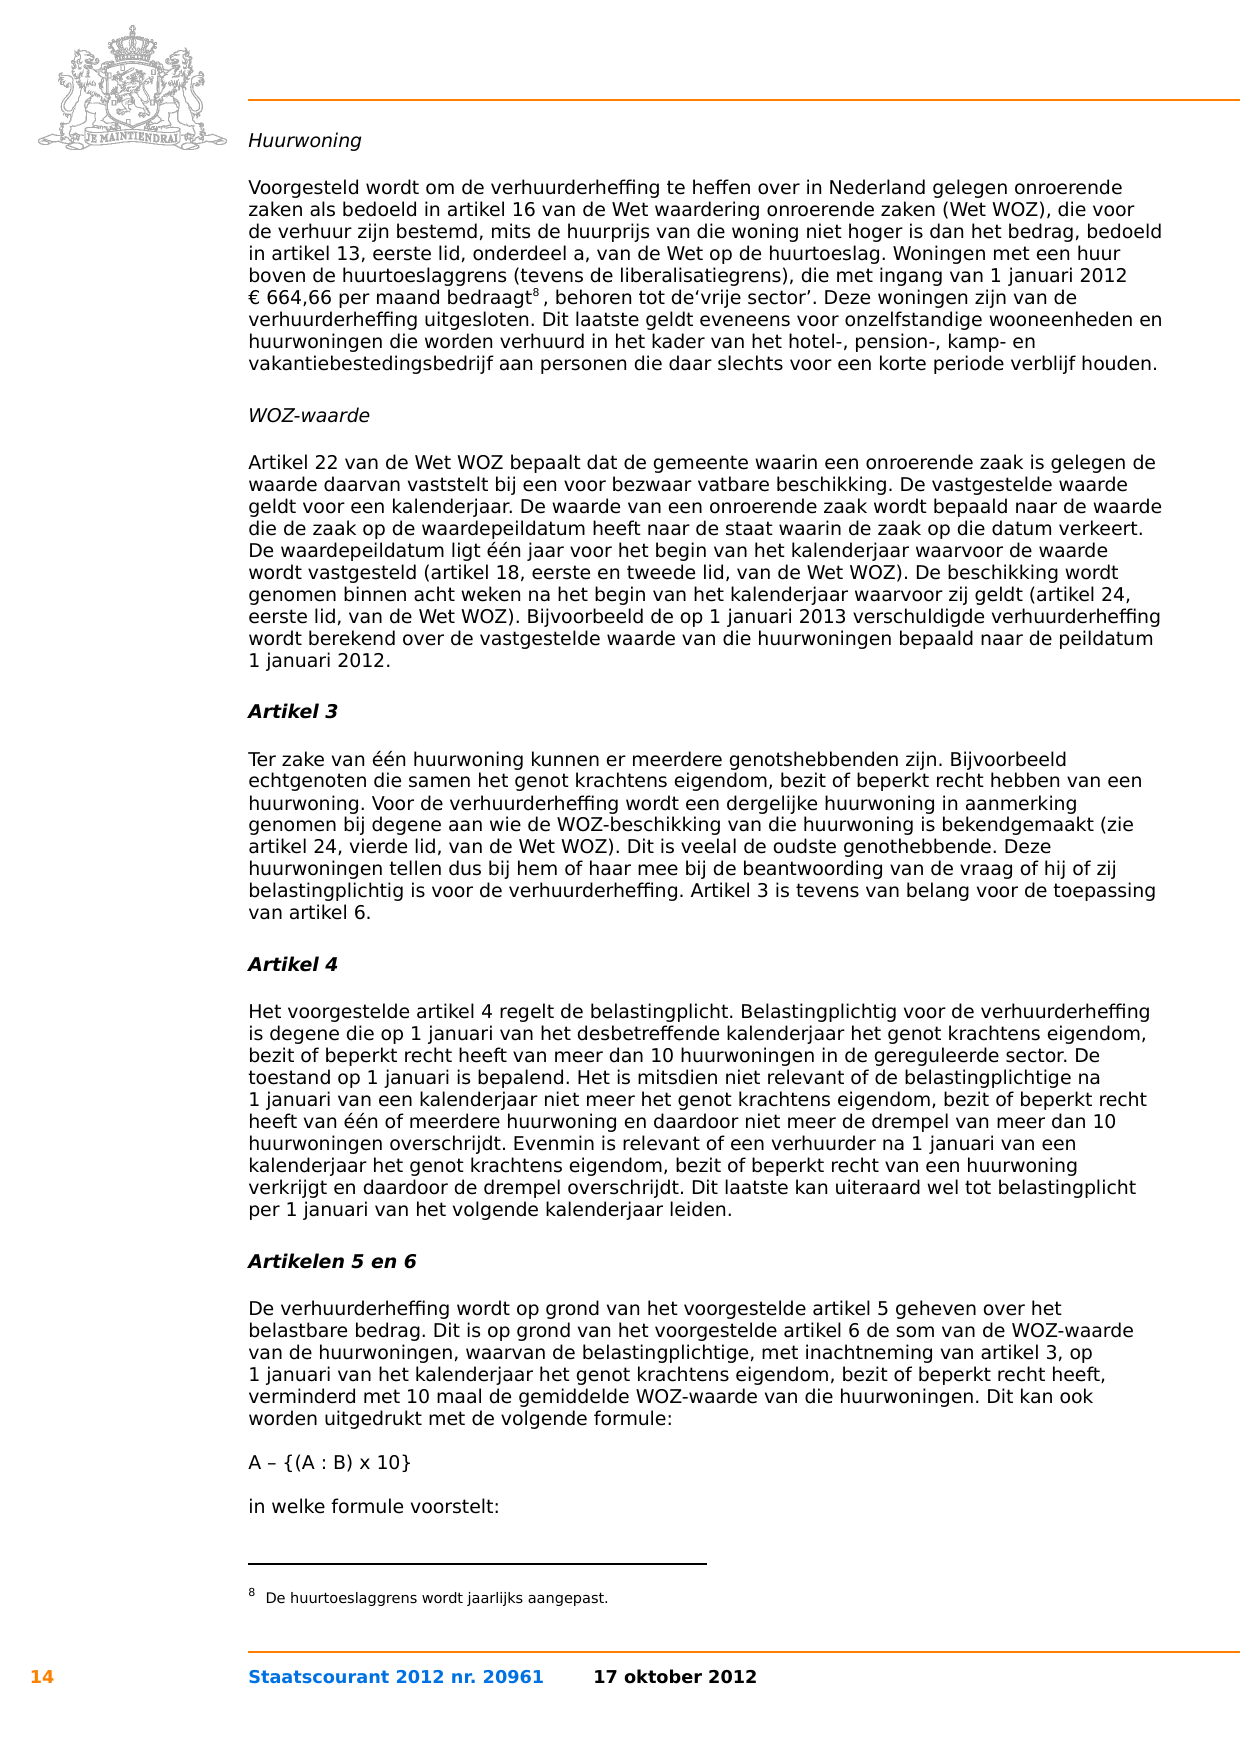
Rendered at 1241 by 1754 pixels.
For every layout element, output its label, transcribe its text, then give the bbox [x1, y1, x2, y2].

text Artikel 22 van de Wet WOZ bepaalt dat de gemeente waarin een onroerende zaak is gelegen de waarde daarvan vaststelt bij een voor bezwaar vatbare beschikking. De vastgestelde waarde geldt voor een kalenderjaar. De waarde van een onroerende zaak wordt bepaald naar de waarde die de zaak op de waardepeildatum heeft naar de staat waarin de zaak op die datum verkeert. De waardepeildatum ligt één jaar voor het begin van het kalenderjaar waarvoor de waarde wordt vastgesteld (artikel 18, eerste en tweede lid, van de Wet WOZ). De beschikking wordt genomen binnen acht weken na het begin van het kalenderjaar waarvoor zij geldt (artikel 24, eerste lid, van de Wet WOZ). Bijvoorbeeld de op 1 januari 2013 verschuldigde verhuurderheffing wordt berekend over de vastgestelde waarde van die huurwoningen bepaald naar de peildatum 1 januari 2012. [248, 452, 1163, 671]
text Het voorgestelde artikel 4 regelt de belastingplicht. Belastingplichtig voor de verhuurderheffing is degene die op 1 januari van het desbetreffende kalenderjaar het genot krachtens eigendom, bezit of beperkt recht heeft van meer dan 10 huurwoningen in de gereguleerde sector. De toestand op 1 januari is bepalend. Het is mitsdien niet relevant of de belastingplichtige na 1 januari van een kalenderjaar niet meer het genot krachtens eigendom, bezit of beperkt recht heeft van één of meerdere huurwoning en daardoor niet meer de drempel van meer dan 10 huurwoningen overschrijdt. Evenmin is relevant of een verhuurder na 1 januari van een kalenderjaar het genot krachtens eigendom, bezit of beperkt recht van een huurwoning verkrijgt en daardoor de drempel overschrijdt. Dit laatste kan uiteraard wel tot belastingplicht per 1 januari van het volgende kalenderjaar leiden. [248, 1001, 1163, 1221]
subtitle Artikelen 5 en 6 [248, 1251, 1163, 1273]
text De huurtoeslaggrens wordt jaarlijks aangepast. [248, 1586, 1163, 1608]
subtitle Artikel 3 [248, 701, 1163, 723]
text in welke formule voorstelt: [248, 1496, 1163, 1518]
text Voorgesteld wordt om de verhuurderheffing te heffen over in Nederland gelegen onroerende zaken als bedoeld in artikel 16 van de Wet waardering onroerende zaken (Wet WOZ), die voor de verhuur zijn bestemd, mits de huurprijs van die woning niet hoger is dan het bedrag, bedoeld in artikel 13, eerste lid, onderdeel a, van de Wet op de huurtoeslag. Woningen met een huur boven de huurtoeslaggrens (tevens de liberalisatiegrens), die met ingang van 1 januari 2012 € 664,66 per maand bedraagt, behoren tot de‘vrije sector’. Deze woningen zijn van de verhuurderheffing uitgesloten. Dit laatste geldt eveneens voor onzelfstandige wooneenheden en huurwoningen die worden verhuurd in het kader van het hotel-, pension-, kamp- en vakantiebestedingsbedrijf aan personen die daar slechts voor een korte periode verblijf houden. [248, 177, 1163, 375]
text A – {(A : B) x 10} [248, 1452, 1163, 1474]
subtitle Artikel 4 [248, 954, 1163, 976]
text De verhuurderheffing wordt op grond van het voorgestelde artikel 5 geheven over het belastbare bedrag. Dit is op grond van het voorgestelde artikel 6 de som van de WOZ-waarde van de huurwoningen, waarvan de belastingplichtige, met inachtneming van artikel 3, op 1 januari van het kalenderjaar het genot krachtens eigendom, bezit of beperkt recht heeft, verminderd met 10 maal de gemiddelde WOZ-waarde van die huurwoningen. Dit kan ook worden uitgedrukt met de volgende formule: [248, 1298, 1163, 1430]
subtitle WOZ-waarde [248, 405, 1163, 427]
subtitle Huurwoning [248, 130, 1163, 152]
picture [38, 25, 227, 150]
text Ter zake van één huurwoning kunnen er meerdere genotshebbenden zijn. Bijvoorbeeld echtgenoten die samen het genot krachtens eigendom, bezit of beperkt recht hebben van een huurwoning. Voor de verhuurderheffing wordt een dergelijke huurwoning in aanmerking genomen bij degene aan wie de WOZ-beschikking van die huurwoning is bekendgemaakt (zie artikel 24, vierde lid, van de Wet WOZ). Dit is veelal de oudste genothebbende. Deze huurwoningen tellen dus bij hem of haar mee bij de beantwoording van de vraag of hij of zij belastingplichtig is voor de verhuurderheffing. Artikel 3 is tevens van belang voor de toepassing van artikel 6. [248, 748, 1163, 924]
